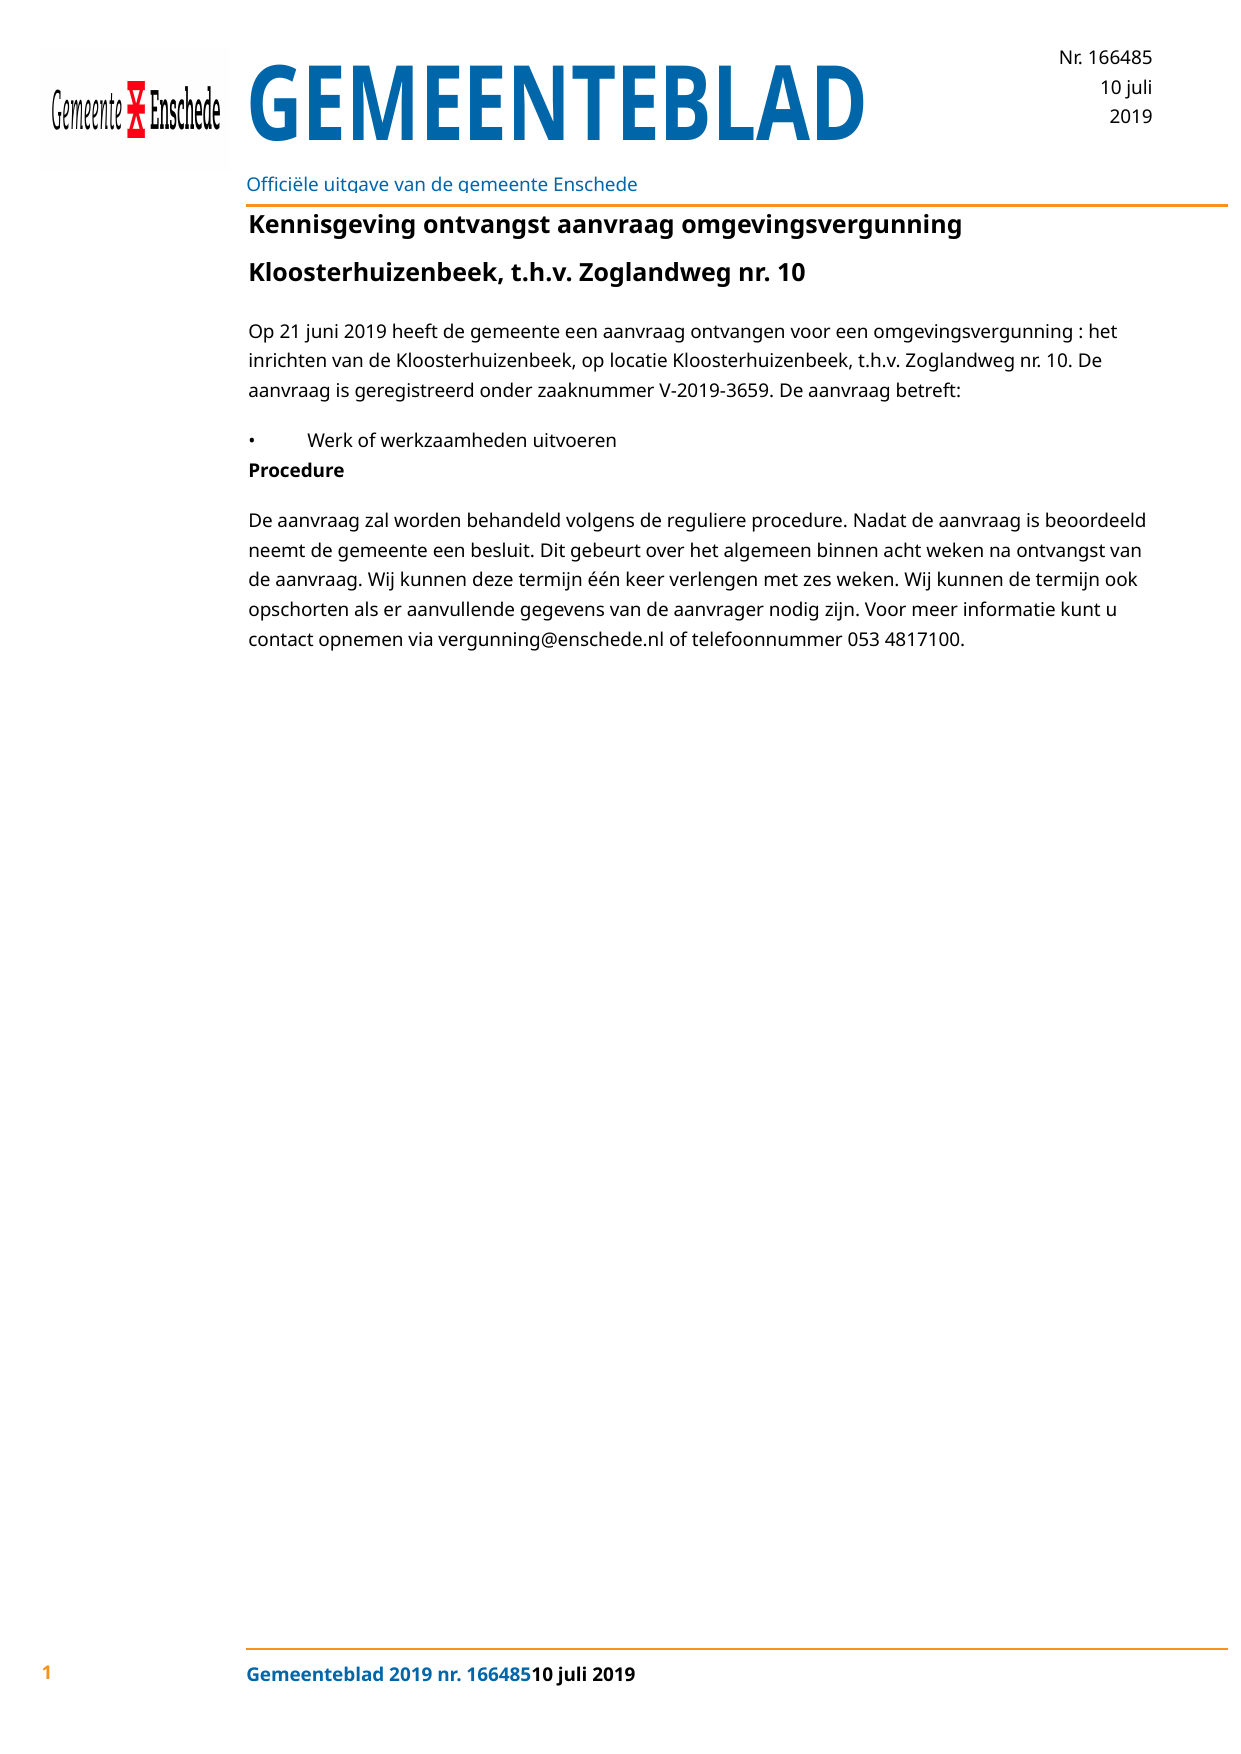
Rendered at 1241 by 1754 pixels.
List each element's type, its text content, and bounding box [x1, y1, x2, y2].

text Op 21 juni 2019 heeft de gemeente een aanvraag ontvangen voor een omgevingsvergunning : het inrichten van de Kloosterhuizenbeek, op locatie Kloosterhuizenbeek, t.h.v. Zoglandweg nr. 10. De aanvraag is geregistreerd onder zaaknummer V-2019-3659. De aanvraag betreft: [248, 318, 1152, 403]
text Kennisgeving ontvangst aanvraag omgevingsvergunning Kloosterhuizenbeek, t.h.v. Zoglandweg nr. 10 [248, 207, 1152, 288]
text De aanvraag zal worden behandeld volgens de reguliere procedure. Nadat de aanvraag is beoordeeld neemt de gemeente een besluit. Dit gebeurt over het algemeen binnen acht weken na ontvangst van de aanvraag. Wij kunnen deze termijn één keer verlengen met zes weken. Wij kunnen de termijn ook opschorten als er aanvullende gegevens van de aanvrager nodig zijn. Voor meer informatie kunt u contact opnemen via vergunning@enschede.nl of telefoonnummer 053 4817100. [248, 507, 1152, 652]
text Procedure [248, 457, 1152, 483]
list Werk of werkzaamheden uitvoeren [248, 427, 1152, 453]
picture [41, 47, 231, 172]
